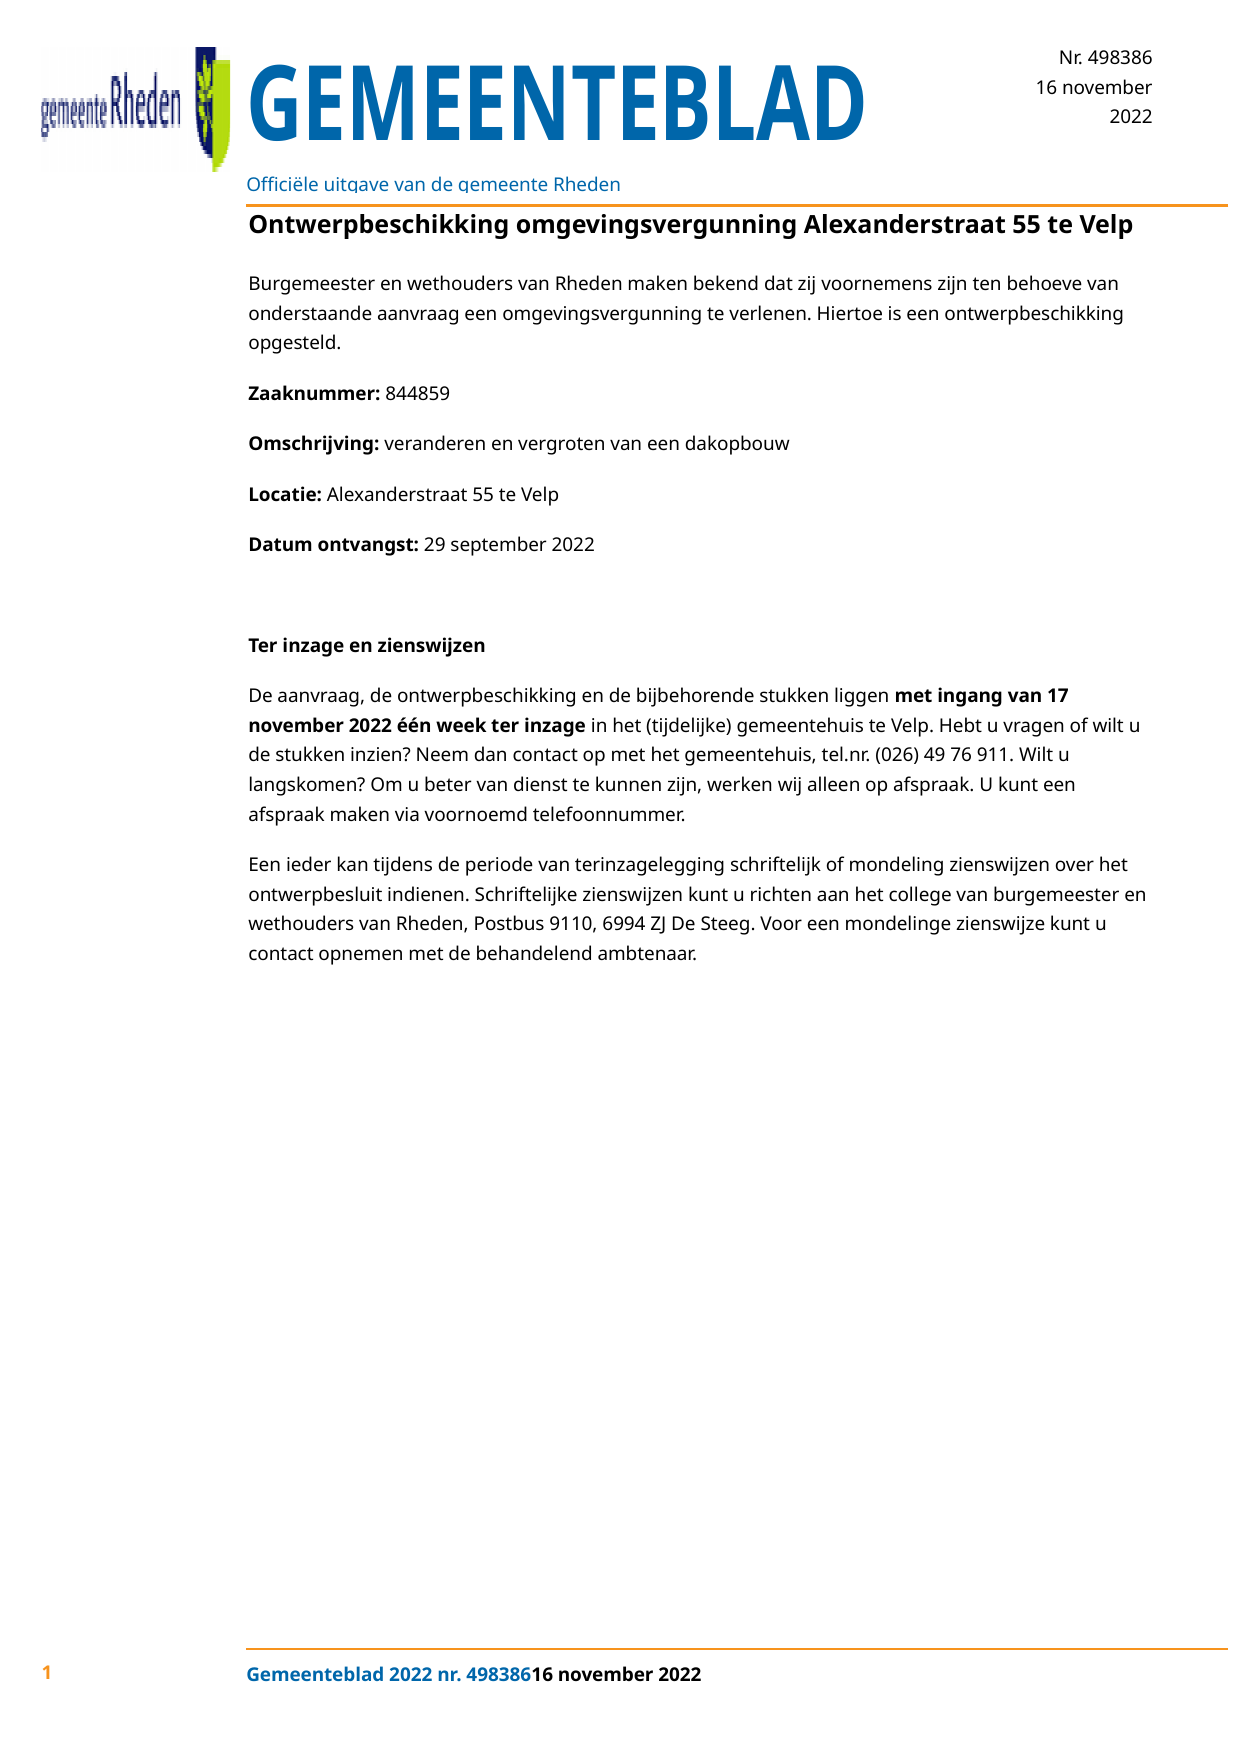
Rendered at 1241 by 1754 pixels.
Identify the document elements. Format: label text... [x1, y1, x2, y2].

text Zaaknummer: 844859 [248, 380, 1152, 406]
picture [41, 47, 231, 172]
text Ter inzage en zienswijzen [248, 632, 1152, 658]
text Ontwerpbeschikking omgevingsvergunning Alexanderstraat 55 te Velp [248, 207, 1152, 241]
text Een ieder kan tijdens de periode van terinzagelegging schriftelijk of mondeling zienswijzen over het ontwerpbesluit indienen. Schriftelijke zienswijzen kunt u richten aan het college van burgemeester en wethouders van Rheden, Postbus 9110, 6994 ZJ De Steeg. Voor een mondelinge zienswijze kunt u contact opnemen met de behandelend ambtenaar. [248, 851, 1152, 966]
text Burgemeester en wethouders van Rheden maken bekend dat zij voornemens zijn ten behoeve van onderstaande aanvraag een omgevingsvergunning te verlenen. Hiertoe is een ontwerpbeschikking opgesteld. [248, 270, 1152, 355]
text Locatie: Alexanderstraat 55 te Velp [248, 481, 1152, 506]
text De aanvraag, de ontwerpbeschikking en de bijbehorende stukken liggen met ingang van 17 november 2022 één week ter inzage in het (tijdelijke) gemeentehuis te Velp. Hebt u vragen of wilt u de stukken inzien? Neem dan contact op met het gemeentehuis, tel.nr. (026) 49 76 911. Wilt u langskomen? Om u beter van dienst te kunnen zijn, werken wij alleen op afspraak. U kunt een afspraak maken via voornoemd telefoonnummer. [248, 682, 1152, 826]
text Omschrijving: veranderen en vergroten van een dakopbouw [248, 430, 1152, 456]
text Datum ontvangst: 29 september 2022 [248, 531, 1152, 557]
